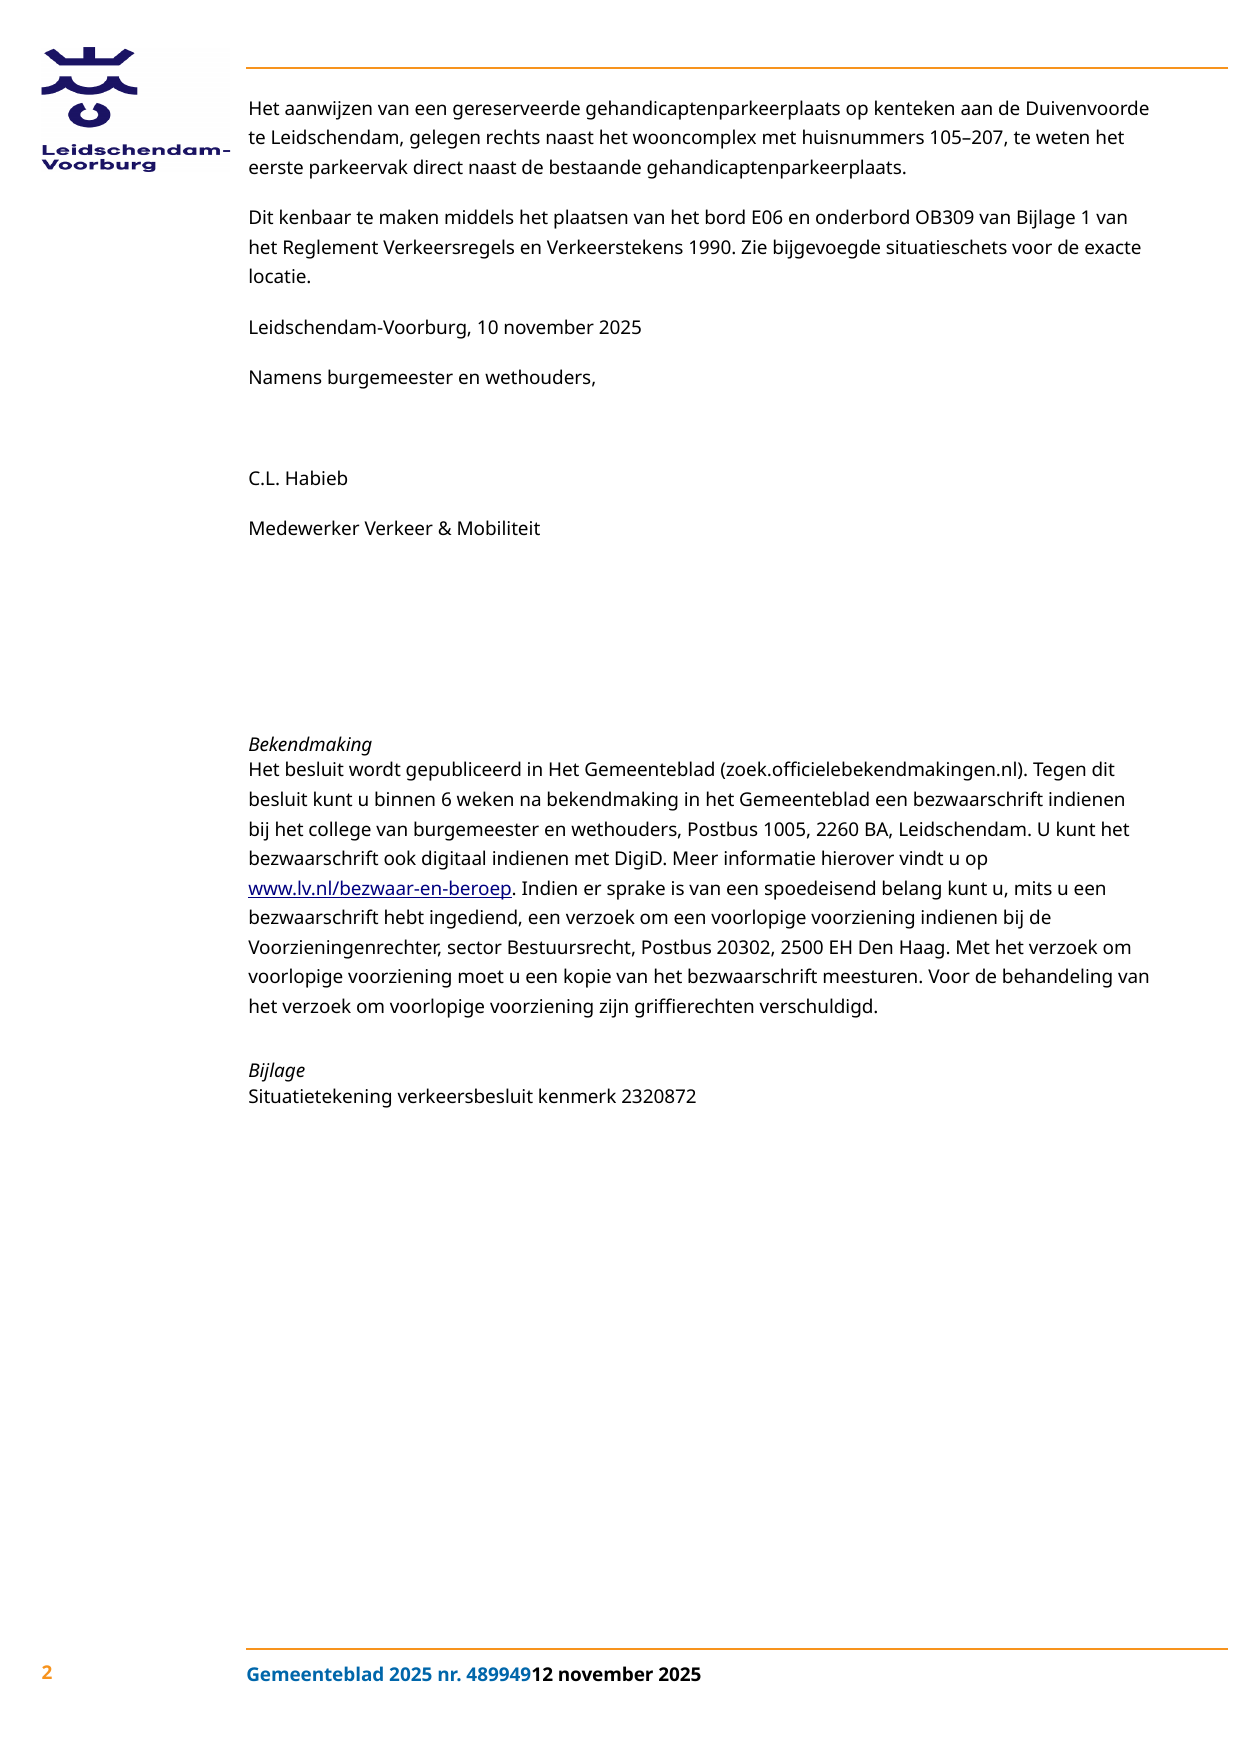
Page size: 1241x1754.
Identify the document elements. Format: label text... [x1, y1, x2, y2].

text Medewerker Verkeer & Mobiliteit [248, 516, 1152, 541]
picture [41, 47, 231, 172]
text Namens burgemeester en wethouders, [248, 364, 1152, 390]
text Bijlage [248, 1057, 1152, 1083]
text Situatietekening verkeersbesluit kenmerk 2320872 [248, 1083, 1152, 1109]
text C.L. Habieb [248, 465, 1152, 491]
text Het aanwijzen van een gereserveerde gehandicaptenparkeerplaats op kenteken aan de Duivenvoorde te Leidschendam, gelegen rechts naast het wooncomplex met huisnummers 105–207, te weten het eerste parkeervak direct naast de bestaande gehandicaptenparkeerplaats. [248, 95, 1152, 180]
text Dit kenbaar te maken middels het plaatsen van het bord E06 en onderbord OB309 van Bijlage 1 van het Reglement Verkeersregels en Verkeerstekens 1990. Zie bijgevoegde situatieschets voor de exacte locatie. [248, 204, 1152, 289]
text Het besluit wordt gepubliceerd in Het Gemeenteblad (zoek.officielebekendmakingen.nl). Tegen dit besluit kunt u binnen 6 weken na bekendmaking in het Gemeenteblad een bezwaarschrift indienen bij het college van burgemeester en wethouders, Postbus 1005, 2260 BA, Leidschendam. U kunt het bezwaarschrift ook digitaal indienen met DigiD. Meer informatie hierover vindt u op www.lv.nl/bezwaar-en-beroep. Indien er sprake is van een spoedeisend belang kunt u, mits u een bezwaarschrift hebt ingediend, een verzoek om een voorlopige voorziening indienen bij de Voorzieningenrechter, sector Bestuursrecht, Postbus 20302, 2500 EH Den Haag. Met het verzoek om voorlopige voorziening moet u een kopie van het bezwaarschrift meesturen. Voor de behandeling van het verzoek om voorlopige voorziening zijn griffierechten verschuldigd. [248, 757, 1152, 1019]
text Leidschendam-Voorburg, 10 november 2025 [248, 314, 1152, 340]
text Bekendmaking [248, 731, 1152, 757]
